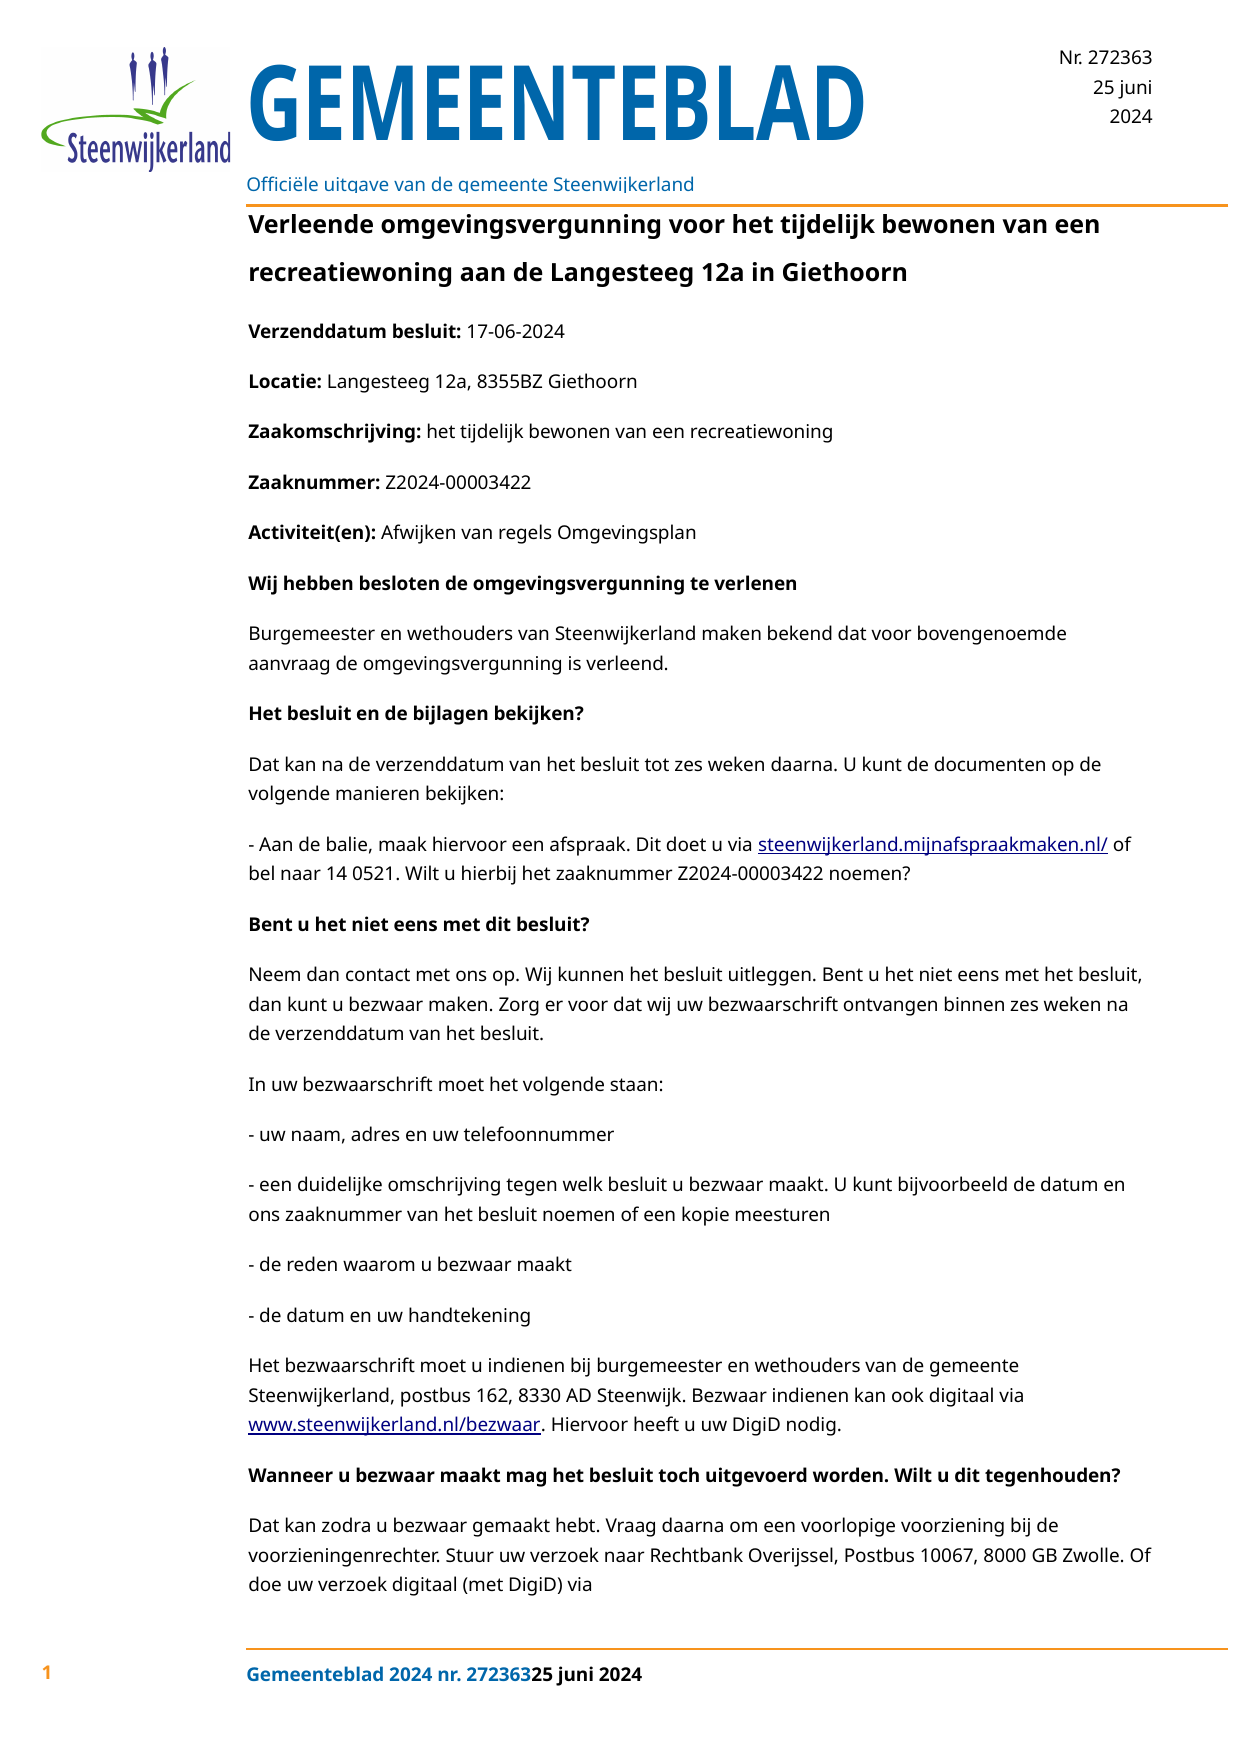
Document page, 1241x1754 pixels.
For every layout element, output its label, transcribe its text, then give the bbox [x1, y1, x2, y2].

text Verzenddatum besluit: 17-06-2024 [248, 318, 1152, 344]
text - de reden waarom u bezwaar maakt [248, 1252, 1152, 1277]
text - Aan de balie, maak hiervoor een afspraak. Dit doet u via steenwijkerland.mijnafspraakmaken.nl/ of bel naar 14 0521. Wilt u hierbij het zaaknummer Z2024-00003422 noemen? [248, 831, 1152, 886]
text Zaaknummer: Z2024-00003422 [248, 469, 1152, 495]
text Verleende omgevingsvergunning voor het tijdelijk bewonen van een recreatiewoning aan de Langesteeg 12a in Giethoorn [248, 207, 1152, 288]
text - de datum en uw handtekening [248, 1302, 1152, 1328]
text - een duidelijke omschrijving tegen welk besluit u bezwaar maakt. U kunt bijvoorbeeld de datum en ons zaaknummer van het besluit noemen of een kopie meesturen [248, 1172, 1152, 1227]
text Bent u het niet eens met dit besluit? [248, 911, 1152, 937]
text Het besluit en de bijlagen bekijken? [248, 700, 1152, 726]
text Locatie: Langesteeg 12a, 8355BZ Giethoorn [248, 368, 1152, 394]
text - uw naam, adres en uw telefoonnummer [248, 1121, 1152, 1147]
text Activiteit(en): Afwijken van regels Omgevingsplan [248, 519, 1152, 545]
picture [41, 47, 231, 172]
text Wij hebben besloten de omgevingsvergunning te verlenen [248, 570, 1152, 596]
text In uw bezwaarschrift moet het volgende staan: [248, 1071, 1152, 1097]
text Wanneer u bezwaar maakt mag het besluit toch uitgevoerd worden. Wilt u dit tegenhouden? [248, 1462, 1152, 1488]
text Burgemeester en wethouders van Steenwijkerland maken bekend dat voor bovengenoemde aanvraag de omgevingsvergunning is verleend. [248, 620, 1152, 676]
text Zaakomschrijving: het tijdelijk bewonen van een recreatiewoning [248, 419, 1152, 444]
text Dat kan na de verzenddatum van het besluit tot zes weken daarna. U kunt de documenten op de volgende manieren bekijken: [248, 751, 1152, 806]
text Neem dan contact met ons op. Wij kunnen het besluit uitleggen. Bent u het niet eens met het besluit, dan kunt u bezwaar maken. Zorg er voor dat wij uw bezwaarschrift ontvangen binnen zes weken na de verzenddatum van het besluit. [248, 961, 1152, 1046]
text Het bezwaarschrift moet u indienen bij burgemeester en wethouders van de gemeente Steenwijkerland, postbus 162, 8330 AD Steenwijk. Bezwaar indienen kan ook digitaal via www.steenwijkerland.nl/bezwaar. Hiervoor heeft u uw DigiD nodig. [248, 1352, 1152, 1437]
text Dat kan zodra u bezwaar gemaakt hebt. Vraag daarna om een voorlopige voorziening bij de voorzieningenrechter. Stuur uw verzoek naar Rechtbank Overijssel, Postbus 10067, 8000 GB Zwolle. Of doe uw verzoek digitaal (met DigiD) via [248, 1512, 1152, 1597]
